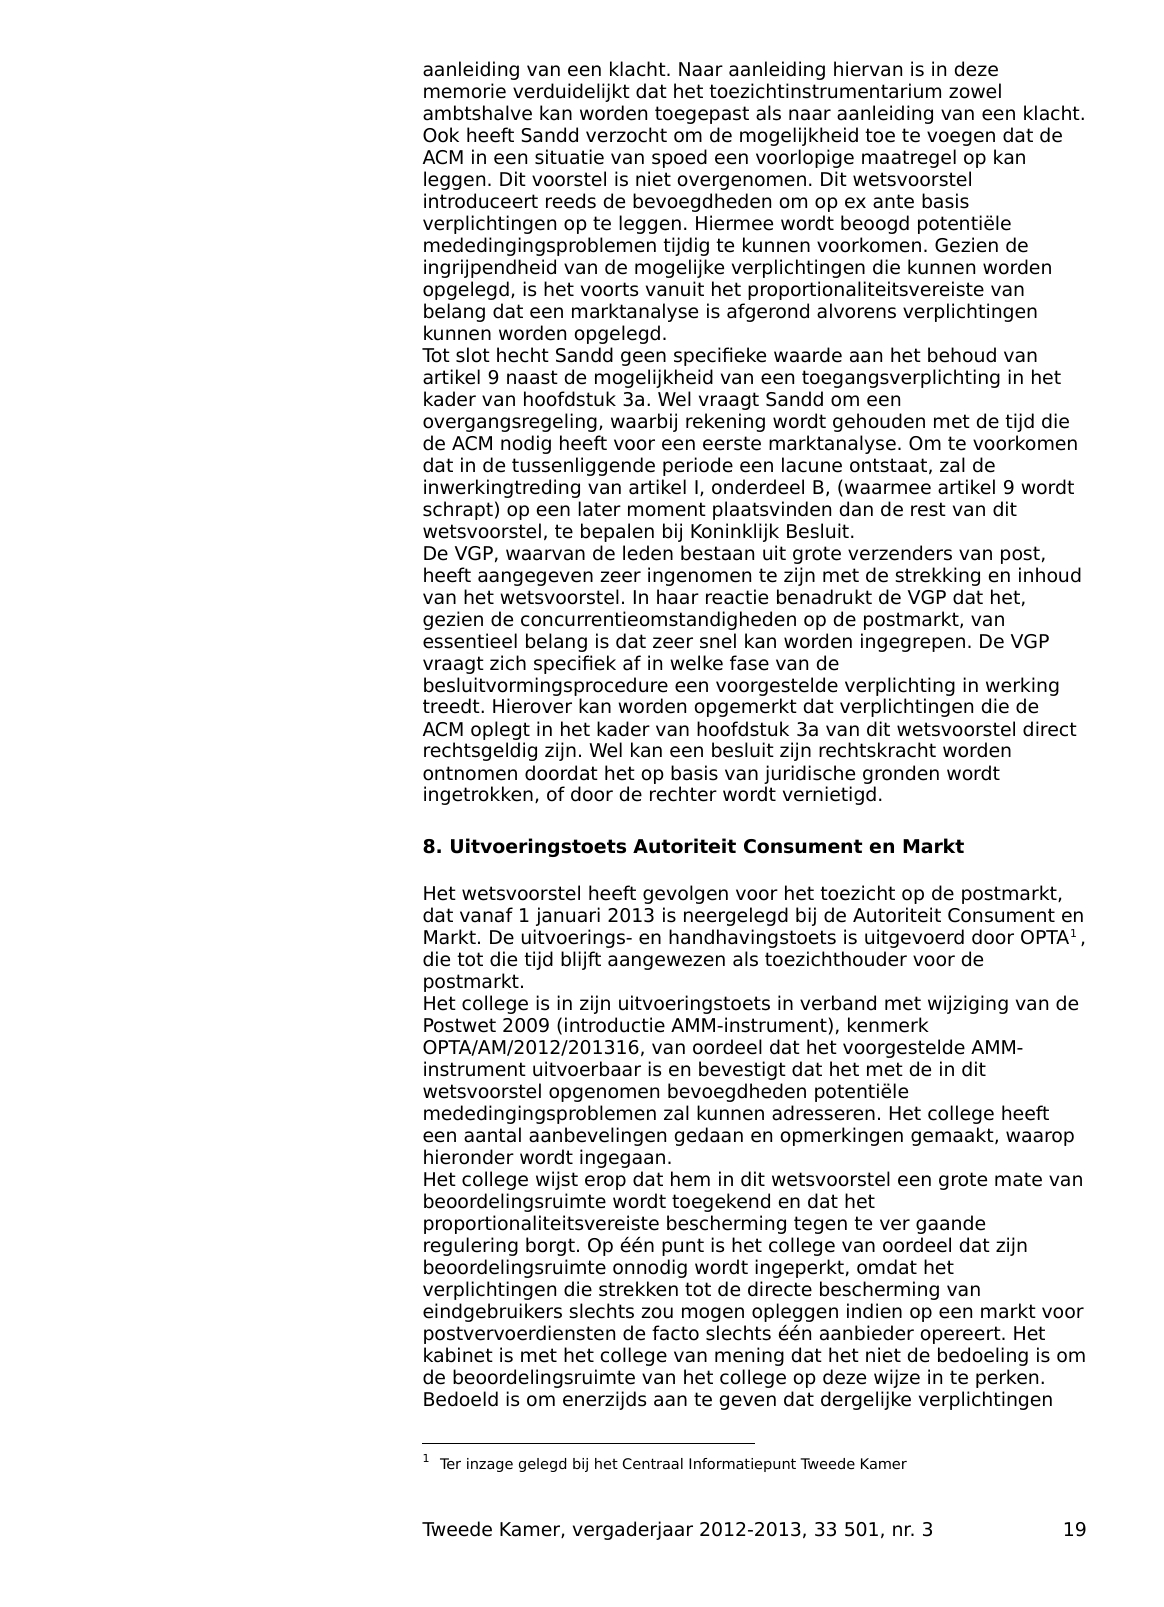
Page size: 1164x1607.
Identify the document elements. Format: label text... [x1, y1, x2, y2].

subtitle 8. Uitvoeringstoets Autoriteit Consument en Markt [422, 836, 1087, 858]
text aanleiding van een klacht. Naar aanleiding hiervan is in deze memorie verduidelijkt dat het toezichtinstrumentarium zowel ambtshalve kan worden toegepast als naar aanleiding van een klacht. [422, 59, 1087, 125]
text Ook heeft Sandd verzocht om de mogelijkheid toe te voegen dat de ACM in een situatie van spoed een voorlopige maatregel op kan leggen. Dit voorstel is niet overgenomen. Dit wetsvoorstel introduceert reeds de bevoegdheden om op ex ante basis verplichtingen op te leggen. Hiermee wordt beoogd potentiële mededingingsproblemen tijdig te kunnen voorkomen. Gezien de ingrijpendheid van de mogelijke verplichtingen die kunnen worden opgelegd, is het voorts vanuit het proportionaliteitsvereiste van belang dat een marktanalyse is afgerond alvorens verplichtingen kunnen worden opgelegd. [422, 125, 1087, 345]
text Tot slot hecht Sandd geen specifieke waarde aan het behoud van artikel 9 naast de mogelijkheid van een toegangsverplichting in het kader van hoofdstuk 3a. Wel vraagt Sandd om een overgangsregeling, waarbij rekening wordt gehouden met de tijd die de ACM nodig heeft voor een eerste marktanalyse. Om te voorkomen dat in de tussenliggende periode een lacune ontstaat, zal de inwerkingtreding van artikel I, onderdeel B, (waarmee artikel 9 wordt schrapt) op een later moment plaatsvinden dan de rest van dit wetsvoorstel, te bepalen bij Koninklijk Besluit. [422, 345, 1087, 543]
text Het college is in zijn uitvoeringstoets in verband met wijziging van de Postwet 2009 (introductie AMM-instrument), kenmerk OPTA/AM/2012/201316, van oordeel dat het voorgestelde AMM-instrument uitvoerbaar is en bevestigt dat het met de in dit wetsvoorstel opgenomen bevoegdheden potentiële mededingingsproblemen zal kunnen adresseren. Het college heeft een aantal aanbevelingen gedaan en opmerkingen gemaakt, waarop hieronder wordt ingegaan. [422, 993, 1087, 1169]
text Het wetsvoorstel heeft gevolgen voor het toezicht op de postmarkt, dat vanaf 1 januari 2013 is neergelegd bij de Autoriteit Consument en Markt. De uitvoerings- en handhavingstoets is uitgevoerd door OPTA, die tot die tijd blijft aangewezen als toezichthouder voor de postmarkt. [422, 883, 1087, 993]
text Ter inzage gelegd bij het Centraal Informatiepunt Tweede Kamer [422, 1452, 1087, 1474]
text Het college wijst erop dat hem in dit wetsvoorstel een grote mate van beoordelingsruimte wordt toegekend en dat het proportionaliteitsvereiste bescherming tegen te ver gaande regulering borgt. Op één punt is het college van oordeel dat zijn beoordelingsruimte onnodig wordt ingeperkt, omdat het verplichtingen die strekken tot de directe bescherming van eindgebruikers slechts zou mogen opleggen indien op een markt voor postvervoerdiensten de facto slechts één aanbieder opereert. Het kabinet is met het college van mening dat het niet de bedoeling is om de beoordelingsruimte van het college op deze wijze in te perken. Bedoeld is om enerzijds aan te geven dat dergelijke verplichtingen [422, 1169, 1087, 1411]
text De VGP, waarvan de leden bestaan uit grote verzenders van post, heeft aangegeven zeer ingenomen te zijn met de strekking en inhoud van het wetsvoorstel. In haar reactie benadrukt de VGP dat het, gezien de concurrentieomstandigheden op de postmarkt, van essentieel belang is dat zeer snel kan worden ingegrepen. De VGP vraagt zich specifiek af in welke fase van de besluitvormingsprocedure een voorgestelde verplichting in werking treedt. Hierover kan worden opgemerkt dat verplichtingen die de ACM oplegt in het kader van hoofdstuk 3a van dit wetsvoorstel direct rechtsgeldig zijn. Wel kan een besluit zijn rechtskracht worden ontnomen doordat het op basis van juridische gronden wordt ingetrokken, of door de rechter wordt vernietigd. [422, 543, 1087, 806]
